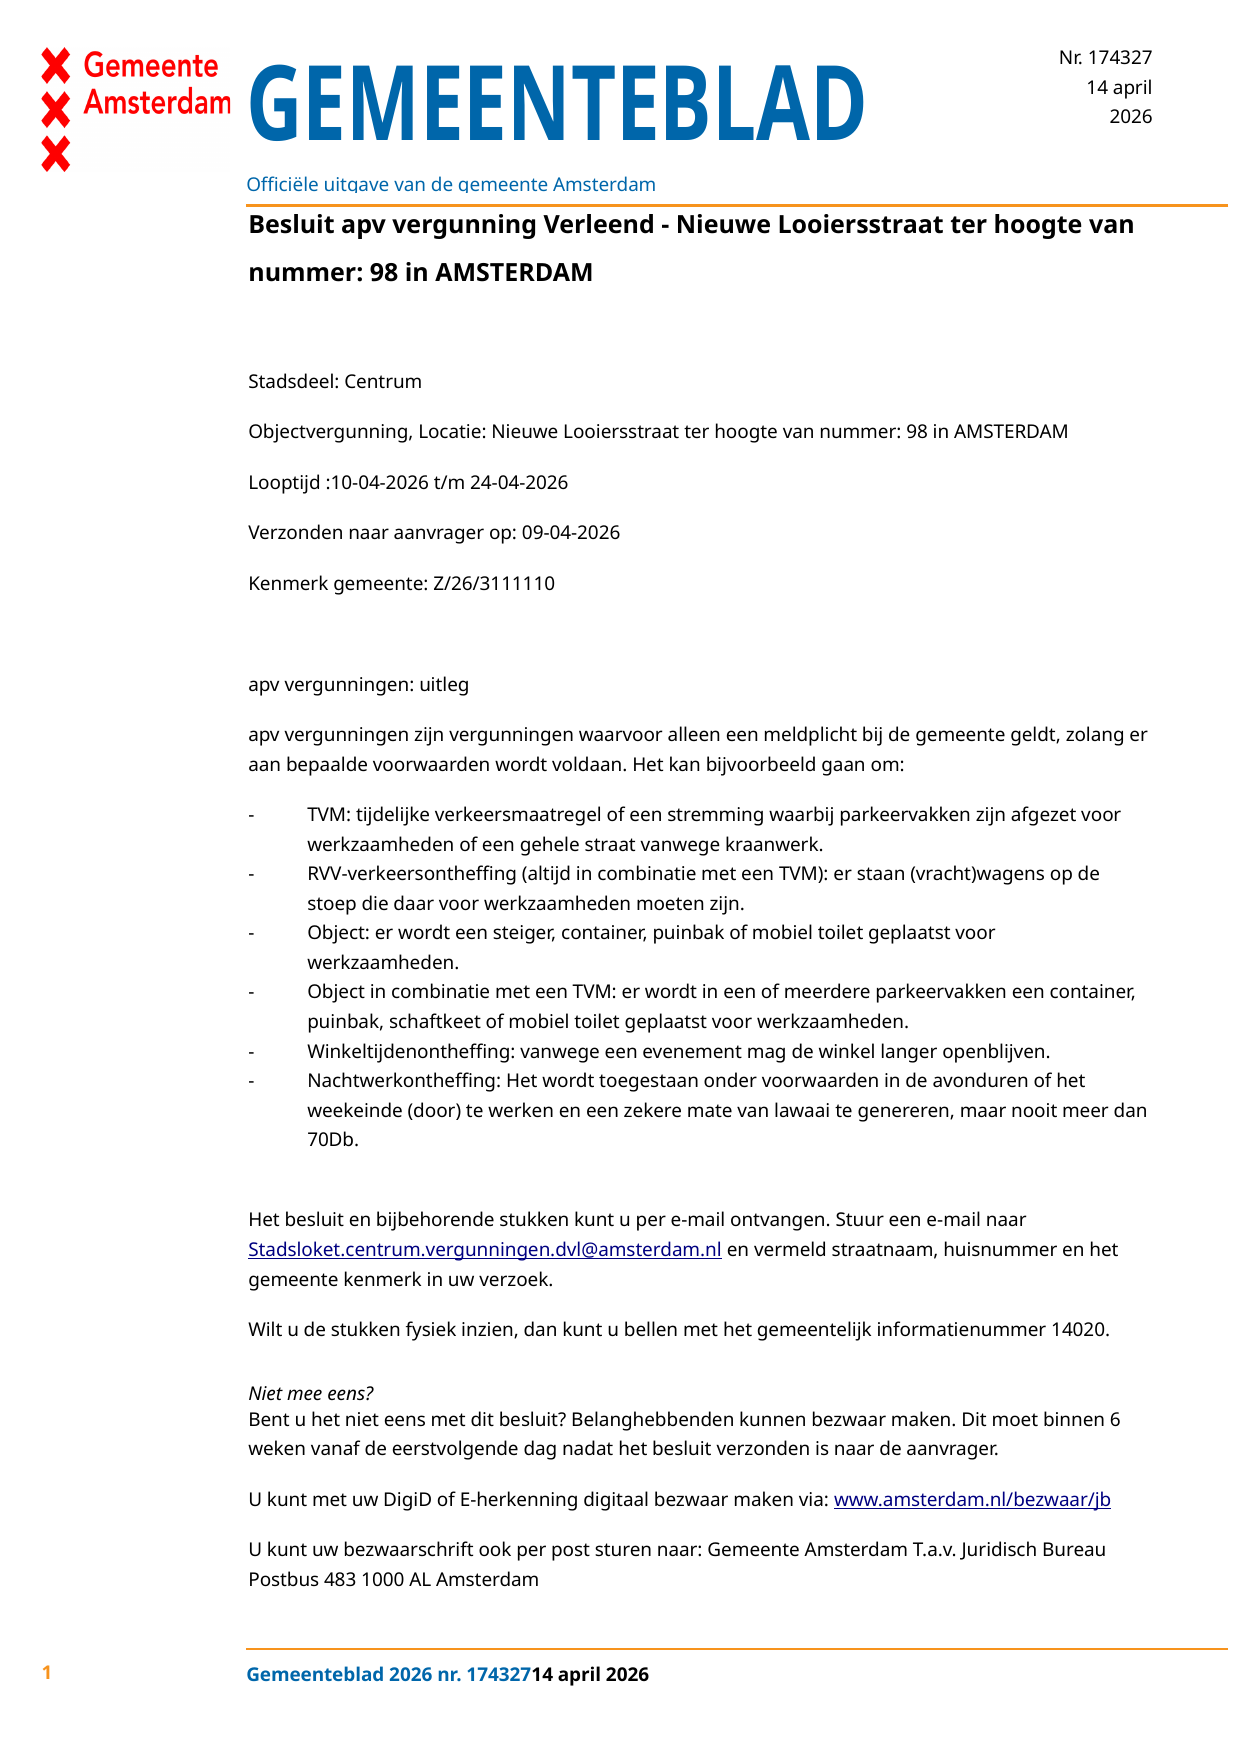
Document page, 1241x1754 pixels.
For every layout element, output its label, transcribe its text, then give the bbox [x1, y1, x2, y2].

list Object: er wordt een steiger, container, puinbak of mobiel toilet geplaatst voor werkzaamheden. [248, 919, 1152, 975]
text Kenmerk gemeente: Z/26/3111110 [248, 570, 1152, 596]
text Het besluit en bijbehorende stukken kunt u per e-mail ontvangen. Stuur een e-mail naar Stadsloket.centrum.vergunningen.dvl@amsterdam.nl en vermeld straatnaam, huisnummer en het gemeente kenmerk in uw verzoek. [248, 1207, 1152, 1292]
list Object in combinatie met een TVM: er wordt in een of meerdere parkeervakken een container, puinbak, schaftkeet of mobiel toilet geplaatst voor werkzaamheden. [248, 979, 1152, 1034]
text Verzonden naar aanvrager op: 09-04-2026 [248, 519, 1152, 545]
picture [41, 47, 231, 172]
text U kunt met uw DigiD of E-herkenning digitaal bezwaar maken via: www.amsterdam.nl/bezwaar/jb [248, 1486, 1152, 1512]
text Besluit apv vergunning Verleend - Nieuwe Looiersstraat ter hoogte van nummer: 98 in AMSTERDAM [248, 207, 1152, 288]
text Objectvergunning, Locatie: Nieuwe Looiersstraat ter hoogte van nummer: 98 in AMSTERDAM [248, 419, 1152, 444]
list RVV-verkeersontheffing (altijd in combinatie met een TVM): er staan (vracht)wagens op de stoep die daar voor werkzaamheden moeten zijn. [248, 860, 1152, 916]
text Bent u het niet eens met dit besluit? Belanghebbenden kunnen bezwaar maken. Dit moet binnen 6 weken vanaf de eerstvolgende dag nadat het besluit verzonden is naar de aanvrager. [248, 1406, 1152, 1461]
text apv vergunningen zijn vergunningen waarvoor alleen een meldplicht bij de gemeente geldt, zolang er aan bepaalde voorwaarden wordt voldaan. Het kan bijvoorbeeld gaan om: [248, 721, 1152, 777]
text Wilt u de stukken fysiek inzien, dan kunt u bellen met het gemeentelijk informatienummer 14020. [248, 1316, 1152, 1342]
text U kunt uw bezwaarschrift ook per post sturen naar: Gemeente Amsterdam T.a.v. Juridisch Bureau Postbus 483 1000 AL Amsterdam [248, 1536, 1152, 1592]
list Nachtwerkontheffing: Het wordt toegestaan onder voorwaarden in de avonduren of het weekeinde (door) te werken en een zekere mate van lawaai te genereren, maar nooit meer dan 70Db. [248, 1067, 1152, 1152]
text apv vergunningen: uitleg [248, 671, 1152, 697]
text Stadsdeel: Centrum [248, 368, 1152, 394]
text Niet mee eens? [248, 1380, 1152, 1406]
list Winkeltijdenontheffing: vanwege een evenement mag de winkel langer openblijven. [248, 1038, 1152, 1064]
text Looptijd :10-04-2026 t/m 24-04-2026 [248, 469, 1152, 495]
list TVM: tijdelijke verkeersmaatregel of een stremming waarbij parkeervakken zijn afgezet voor werkzaamheden of een gehele straat vanwege kraanwerk. [248, 801, 1152, 857]
